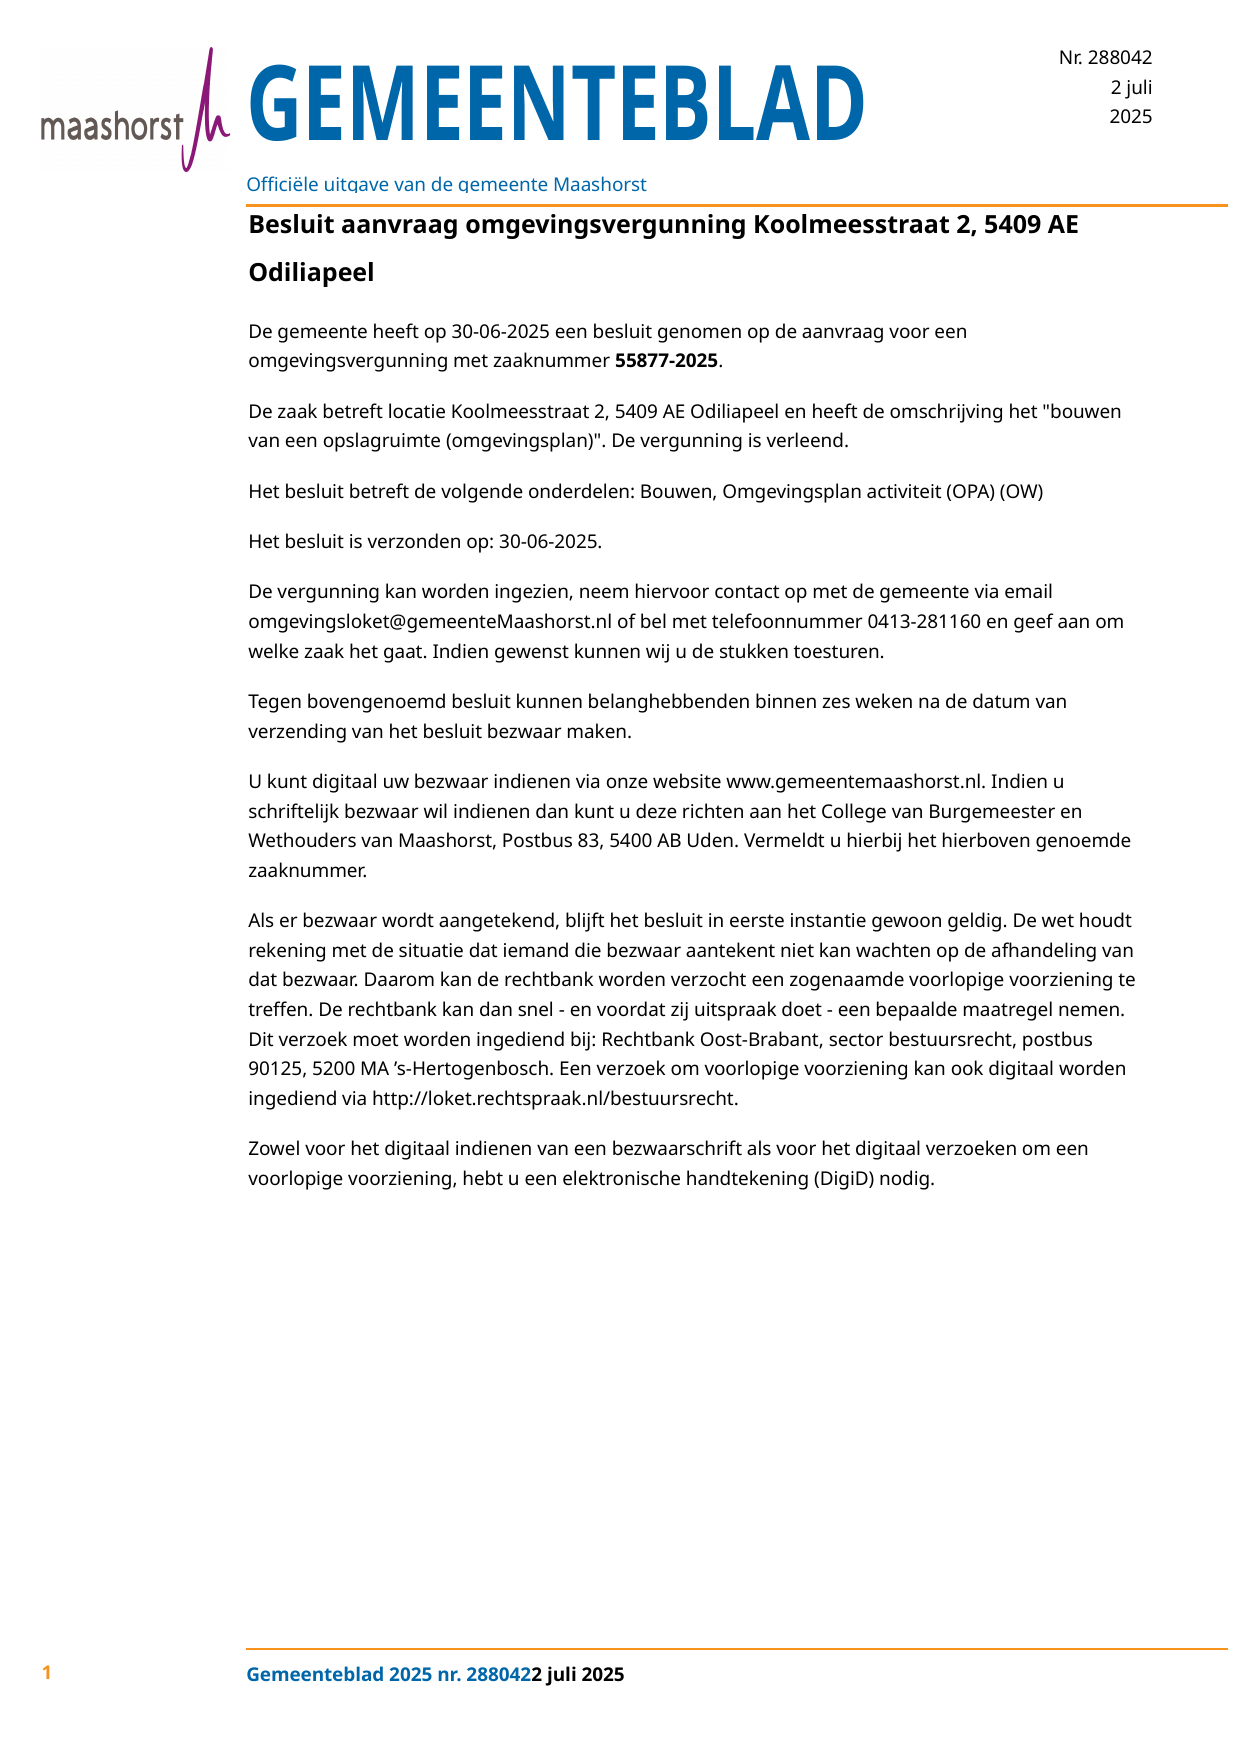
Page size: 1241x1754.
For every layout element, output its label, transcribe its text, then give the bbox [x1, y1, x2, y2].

text Zowel voor het digitaal indienen van een bezwaarschrift als voor het digitaal verzoeken om een voorlopige voorziening, hebt u een elektronische handtekening (DigiD) nodig. [248, 1135, 1152, 1191]
text Het besluit betreft de volgende onderdelen: Bouwen, Omgevingsplan activiteit (OPA) (OW) [248, 478, 1152, 504]
text De gemeente heeft op 30-06-2025 een besluit genomen op de aanvraag voor een omgevingsvergunning met zaaknummer 55877-2025. [248, 318, 1152, 373]
text De zaak betreft locatie Koolmeesstraat 2, 5409 AE Odiliapeel en heeft de omschrijving het "bouwen van een opslagruimte (omgevingsplan)". De vergunning is verleend. [248, 398, 1152, 453]
text Het besluit is verzonden op: 30-06-2025. [248, 528, 1152, 554]
text Tegen bovengenoemd besluit kunnen belanghebbenden binnen zes weken na de datum van verzending van het besluit bezwaar maken. [248, 688, 1152, 744]
picture [41, 47, 231, 172]
text U kunt digitaal uw bezwaar indienen via onze website www.gemeentemaashorst.nl. Indien u schriftelijk bezwaar wil indienen dan kunt u deze richten aan het College van Burgemeester en Wethouders van Maashorst, Postbus 83, 5400 AB Uden. Vermeldt u hierbij het hierboven genoemde zaaknummer. [248, 768, 1152, 883]
text Besluit aanvraag omgevingsvergunning Koolmeesstraat 2, 5409 AE Odiliapeel [248, 207, 1152, 288]
text De vergunning kan worden ingezien, neem hiervoor contact op met de gemeente via email omgevingsloket@gemeenteMaashorst.nl of bel met telefoonnummer 0413-281160 en geef aan om welke zaak het gaat. Indien gewenst kunnen wij u de stukken toesturen. [248, 579, 1152, 664]
text Als er bezwaar wordt aangetekend, blijft het besluit in eerste instantie gewoon geldig. De wet houdt rekening met de situatie dat iemand die bezwaar aantekent niet kan wachten op de afhandeling van dat bezwaar. Daarom kan de rechtbank worden verzocht een zogenaamde voorlopige voorziening te treffen. De rechtbank kan dan snel - en voordat zij uitspraak doet - een bepaalde maatregel nemen. Dit verzoek moet worden ingediend bij: Rechtbank Oost-Brabant, sector bestuursrecht, postbus 90125, 5200 MA ’s-Hertogenbosch. Een verzoek om voorlopige voorziening kan ook digitaal worden ingediend via http://loket.rechtspraak.nl/bestuursrecht. [248, 907, 1152, 1111]
